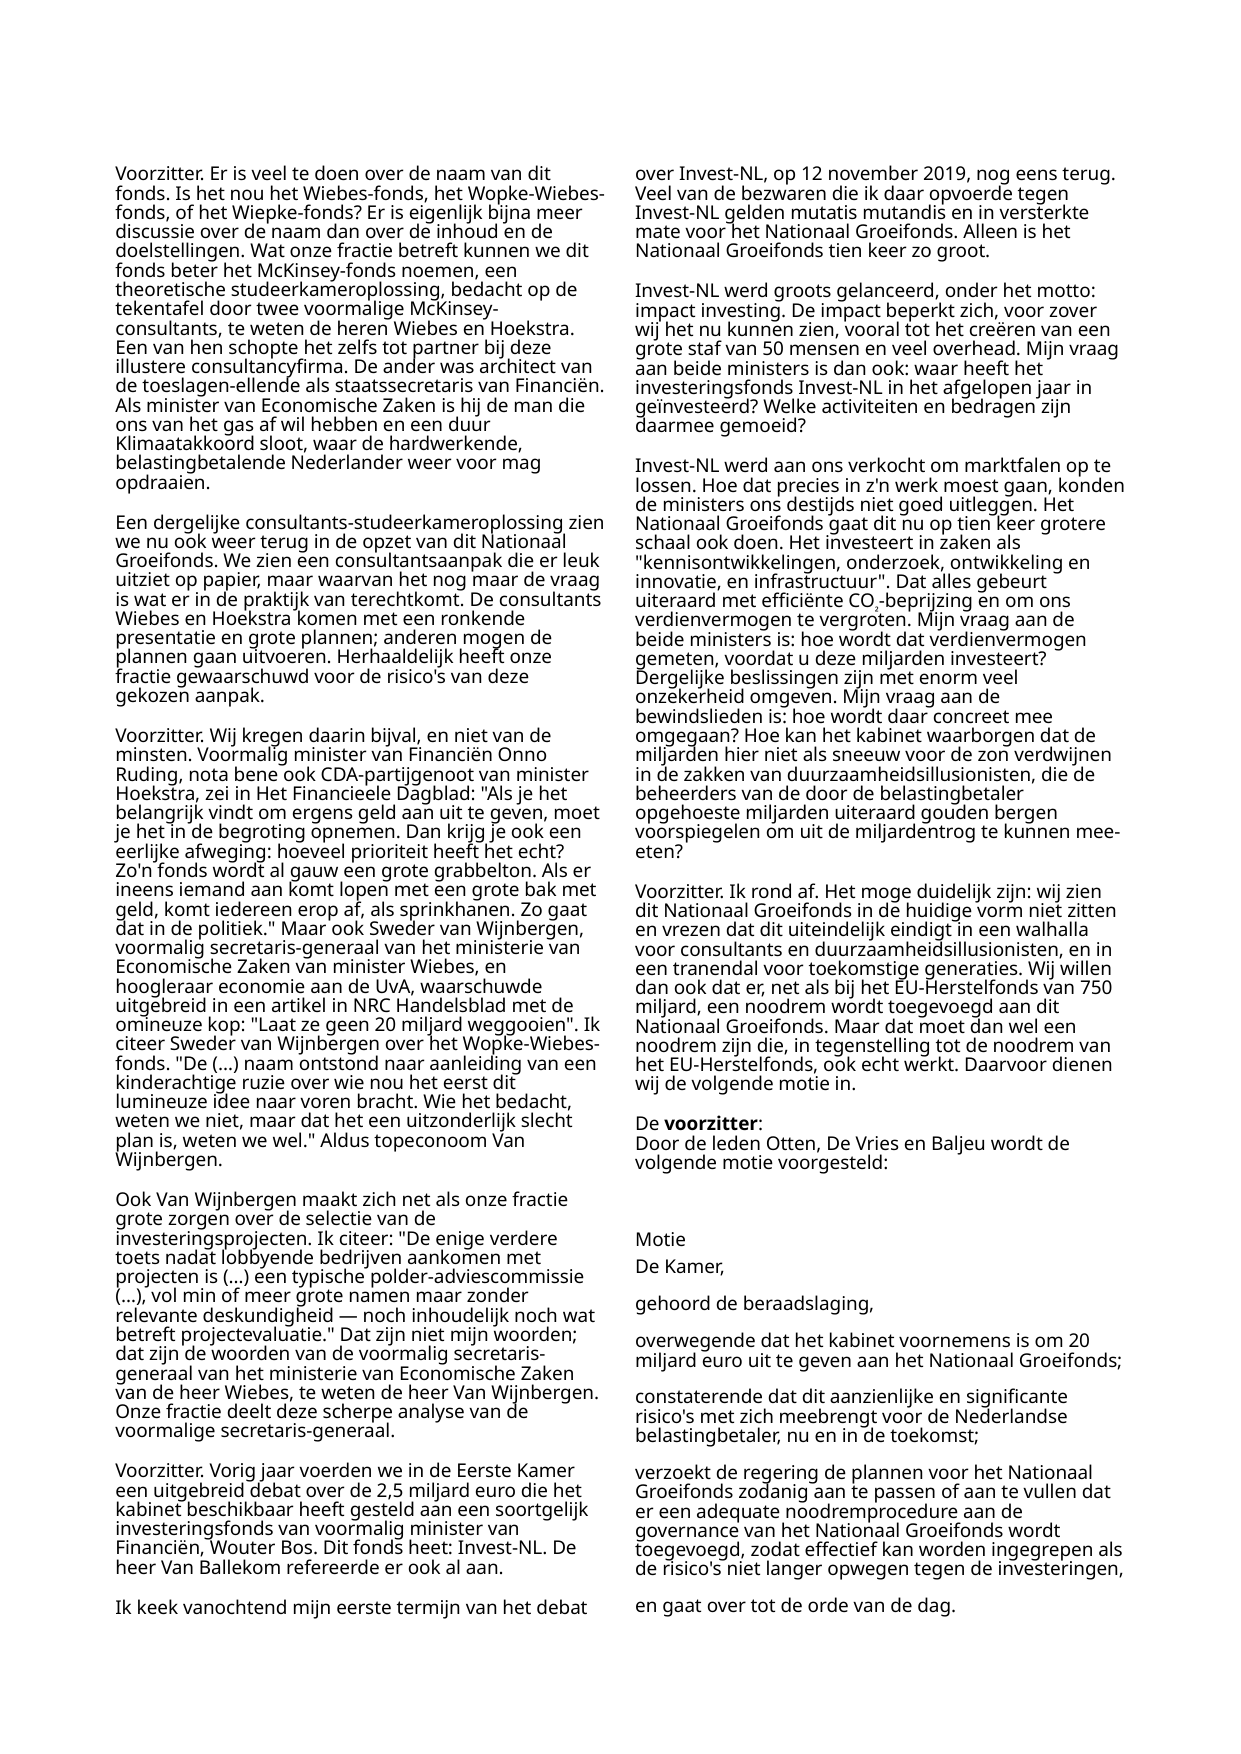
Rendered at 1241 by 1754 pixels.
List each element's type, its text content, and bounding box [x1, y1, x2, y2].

text Door de leden Otten, De Vries en Baljeu wordt de volgende motie voorgesteld: [635, 1135, 1125, 1173]
text Voorzitter. Er is veel te doen over de naam van dit fonds. Is het nou het Wiebes-fonds, het Wopke-Wiebes-fonds, of het Wiepke-fonds? Er is eigenlijk bijna meer discussie over de naam dan over de inhoud en de doelstellingen. Wat onze fractie betreft kunnen we dit fonds beter het McKinsey-fonds noemen, een theoretische studeerkameroplossing, bedacht op de tekentafel door twee voormalige McKinsey-consultants, te weten de heren Wiebes en Hoekstra. Een van hen schopte het zelfs tot partner bij deze illustere consultancyfirma. De ander was architect van de toeslagen-ellende als staatssecretaris van Financiën. Als minister van Economische Zaken is hij de man die ons van het gas af wil hebben en een duur Klimaatakkoord sloot, waar de hardwerkende, belastingbetalende Nederlander weer voor mag opdraaien. [115, 165, 605, 493]
text Voorzitter. Wij kregen daarin bijval, en niet van de minsten. Voormalig minister van Financiën Onno Ruding, nota bene ook CDA-partijgenoot van minister Hoekstra, zei in Het Financieele Dagblad: "Als je het belangrijk vindt om ergens geld aan uit te geven, moet je het in de begroting opnemen. Dan krijg je ook een eerlijke afweging: hoeveel prioriteit heeft het echt? Zo'n fonds wordt al gauw een grote grabbelton. Als er ineens iemand aan komt lopen met een grote bak met geld, komt iedereen erop af, als sprinkhanen. Zo gaat dat in de politiek." Maar ook Sweder van Wijnbergen, voormalig secretaris-generaal van het ministerie van Economische Zaken van minister Wiebes, en hoogleraar economie aan de UvA, waarschuwde uitgebreid in een artikel in NRC Handelsblad met de omineuze kop: "Laat ze geen 20 miljard weggooien". Ik citeer Sweder van Wijnbergen over het Wopke-Wiebes-fonds. "De (…) naam ontstond naar aanleiding van een kinderachtige ruzie over wie nou het eerst dit lumineuze idee naar voren bracht. Wie het bedacht, weten we niet, maar dat het een uitzonderlijk slecht plan is, weten we wel." Aldus topeconoom Van Wijnbergen. [115, 727, 605, 1170]
text over Invest-NL, op 12 november 2019, nog eens terug. Veel van de bezwaren die ik daar opvoerde tegen Invest-NL gelden mutatis mutandis en in versterkte mate voor het Nationaal Groeifonds. Alleen is het Nationaal Groeifonds tien keer zo groot. [635, 165, 1125, 262]
text De voorzitter: [635, 1115, 1125, 1135]
text overwegende dat het kabinet voornemens is om 20 miljard euro uit te geven aan het Nationaal Groeifonds; [635, 1332, 1125, 1371]
text verzoekt de regering de plannen voor het Nationaal Groeifonds zodanig aan te passen of aan te vullen dat er een adequate noodremprocedure aan de governance van het Nationaal Groeifonds wordt toegevoegd, zodat effectief kan worden ingegrepen als de risico's niet langer opwegen tegen de investeringen, [635, 1464, 1125, 1580]
text gehoord de beraadslaging, [635, 1295, 1125, 1314]
text Invest-NL werd aan ons verkocht om marktfalen op te lossen. Hoe dat precies in z'n werk moest gaan, konden de ministers ons destijds niet goed uitleggen. Het Nationaal Groeifonds gaat dit nu op tien keer grotere schaal ook doen. Het investeert in zaken als "kennisontwikkelingen, onderzoek, ontwikkeling en innovatie, en infrastructuur". Dat alles gebeurt uiteraard met efficiënte CO₂-beprijzing en om ons verdienvermogen te vergroten. Mijn vraag aan de beide ministers is: hoe wordt dat verdienvermogen gemeten, voordat u deze miljarden investeert? Dergelijke beslissingen zijn met enorm veel onzekerheid omgeven. Mijn vraag aan de bewindslieden is: hoe wordt daar concreet mee omgegaan? Hoe kan het kabinet waarborgen dat de miljarden hier niet als sneeuw voor de zon verdwijnen in de zakken van duurzaamheidsillusionisten, die de beheerders van de door de belastingbetaler opgehoeste miljarden uiteraard gouden bergen voorspiegelen om uit de miljardentrog te kunnen mee-eten? [635, 457, 1125, 862]
text constaterende dat dit aanzienlijke en significante risico's met zich meebrengt voor de Nederlandse belastingbetaler, nu en in de toekomst; [635, 1388, 1125, 1446]
text Ik keek vanochtend mijn eerste termijn van het debat [115, 1599, 605, 1618]
text De Kamer, [635, 1258, 1125, 1278]
text en gaat over tot de orde van de dag. [635, 1597, 1125, 1617]
text Ook Van Wijnbergen maakt zich net als onze fractie grote zorgen over de selectie van de investeringsprojecten. Ik citeer: "De enige verdere toets nadat lobbyende bedrijven aankomen met projecten is (…) een typische polder-adviescommissie (…), vol min of meer grote namen maar zonder relevante deskundigheid — noch inhoudelijk noch wat betreft projectevaluatie." Dat zijn niet mijn woorden; dat zijn de woorden van de voormalig secretaris-generaal van het ministerie van Economische Zaken van de heer Wiebes, te weten de heer Van Wijnbergen. Onze fractie deelt deze scherpe analyse van de voormalige secretaris-generaal. [115, 1191, 605, 1442]
text Een dergelijke consultants-studeerkameroplossing zien we nu ook weer terug in de opzet van dit Nationaal Groeifonds. We zien een consultantsaanpak die er leuk uitziet op papier, maar waarvan het nog maar de vraag is wat er in de praktijk van terechtkomt. De consultants Wiebes en Hoekstra komen met een ronkende presentatie en grote plannen; anderen mogen de plannen gaan uitvoeren. Herhaaldelijk heeft onze fractie gewaarschuwd voor de risico's van deze gekozen aanpak. [115, 514, 605, 706]
text Invest-NL werd groots gelanceerd, onder het motto: impact investing. De impact beperkt zich, voor zover wij het nu kunnen zien, vooral tot het creëren van een grote staf van 50 mensen en veel overhead. Mijn vraag aan beide ministers is dan ook: waar heeft het investeringsfonds Invest-NL in het afgelopen jaar in geïnvesteerd? Welke activiteiten en bedragen zijn daarmee gemoeid? [635, 282, 1125, 437]
text Motie [635, 1227, 1125, 1252]
text Voorzitter. Ik rond af. Het moge duidelijk zijn: wij zien dit Nationaal Groeifonds in de huidige vorm niet zitten en vrezen dat dit uiteindelijk eindigt in een walhalla voor consultants en duurzaamheidsillusionisten, en in een tranendal voor toekomstige generaties. Wij willen dan ook dat er, net als bij het EU-Herstelfonds van 750 miljard, een noodrem wordt toegevoegd aan dit Nationaal Groeifonds. Maar dat moet dan wel een noodrem zijn die, in tegenstelling tot de noodrem van het EU-Herstelfonds, ook echt werkt. Daarvoor dienen wij de volgende motie in. [635, 883, 1125, 1095]
text Voorzitter. Vorig jaar voerden we in de Eerste Kamer een uitgebreid debat over de 2,5 miljard euro die het kabinet beschikbaar heeft gesteld aan een soortgelijk investeringsfonds van voormalig minister van Financiën, Wouter Bos. Dit fonds heet: Invest-NL. De heer Van Ballekom refereerde er ook al aan. [115, 1462, 605, 1578]
